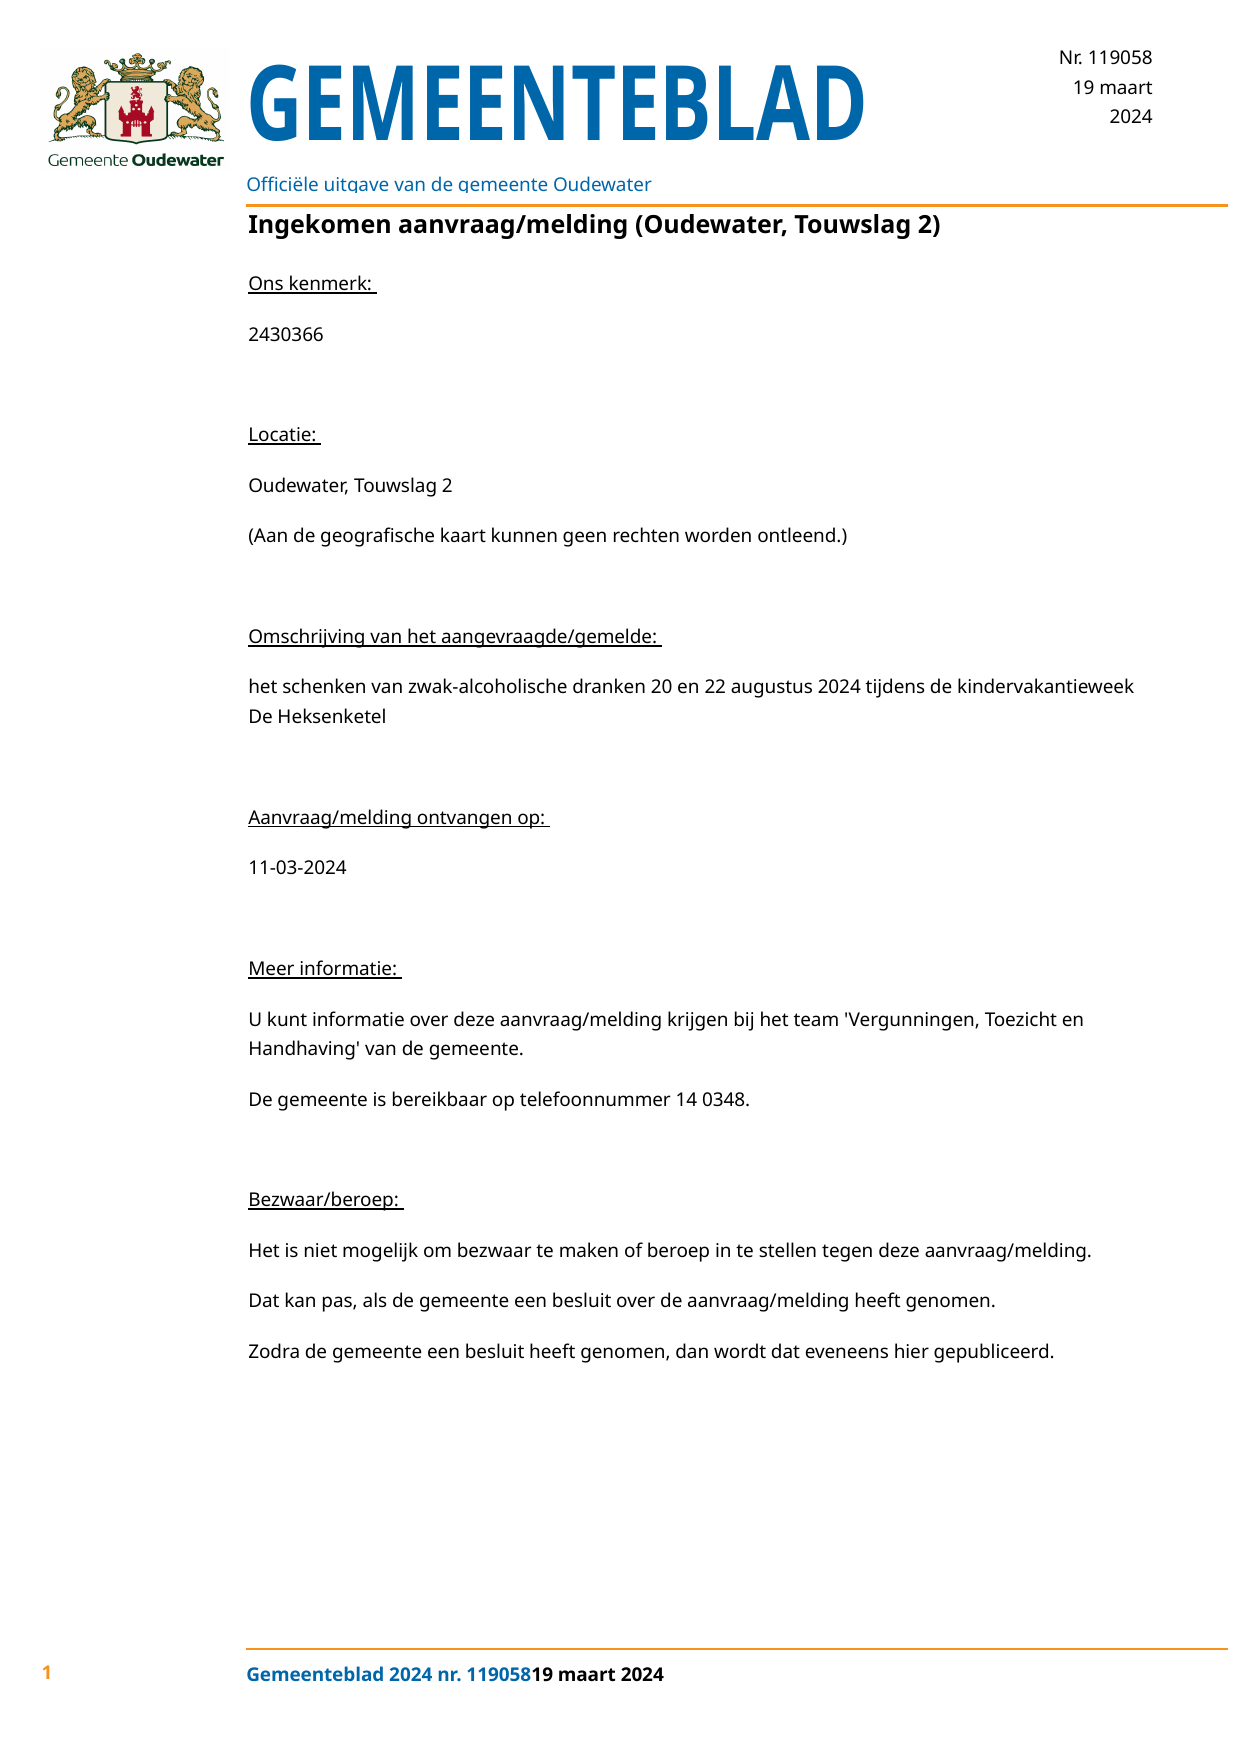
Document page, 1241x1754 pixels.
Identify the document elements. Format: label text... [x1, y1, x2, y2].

text Locatie: [248, 422, 1152, 447]
text Het is niet mogelijk om bezwaar te maken of beroep in te stellen tegen deze aanvraag/melding. [248, 1237, 1152, 1263]
text Omschrijving van het aangevraagde/gemelde: [248, 623, 1152, 649]
text Aanvraag/melding ontvangen op: [248, 804, 1152, 830]
text De gemeente is bereikbaar op telefoonnummer 14 0348. [248, 1086, 1152, 1111]
text 11-03-2024 [248, 854, 1152, 880]
text het schenken van zwak-alcoholische dranken 20 en 22 augustus 2024 tijdens de kindervakantieweek De Heksenketel [248, 674, 1152, 729]
text Ingekomen aanvraag/melding (Oudewater, Touwslag 2) [248, 207, 1152, 241]
text Ons kenmerk: [248, 270, 1152, 296]
text Zodra de gemeente een besluit heeft genomen, dan wordt dat eveneens hier gepubliceerd. [248, 1338, 1152, 1363]
text Oudewater, Touwslag 2 [248, 472, 1152, 498]
text Dat kan pas, als de gemeente een besluit over de aanvraag/melding heeft genomen. [248, 1287, 1152, 1313]
picture [41, 47, 231, 172]
text 2430366 [248, 321, 1152, 346]
text U kunt informatie over deze aanvraag/melding krijgen bij het team 'Vergunningen, Toezicht en Handhaving' van de gemeente. [248, 1006, 1152, 1061]
text (Aan de geografische kaart kunnen geen rechten worden ontleend.) [248, 522, 1152, 548]
text Meer informatie: [248, 955, 1152, 981]
text Bezwaar/beroep: [248, 1187, 1152, 1212]
